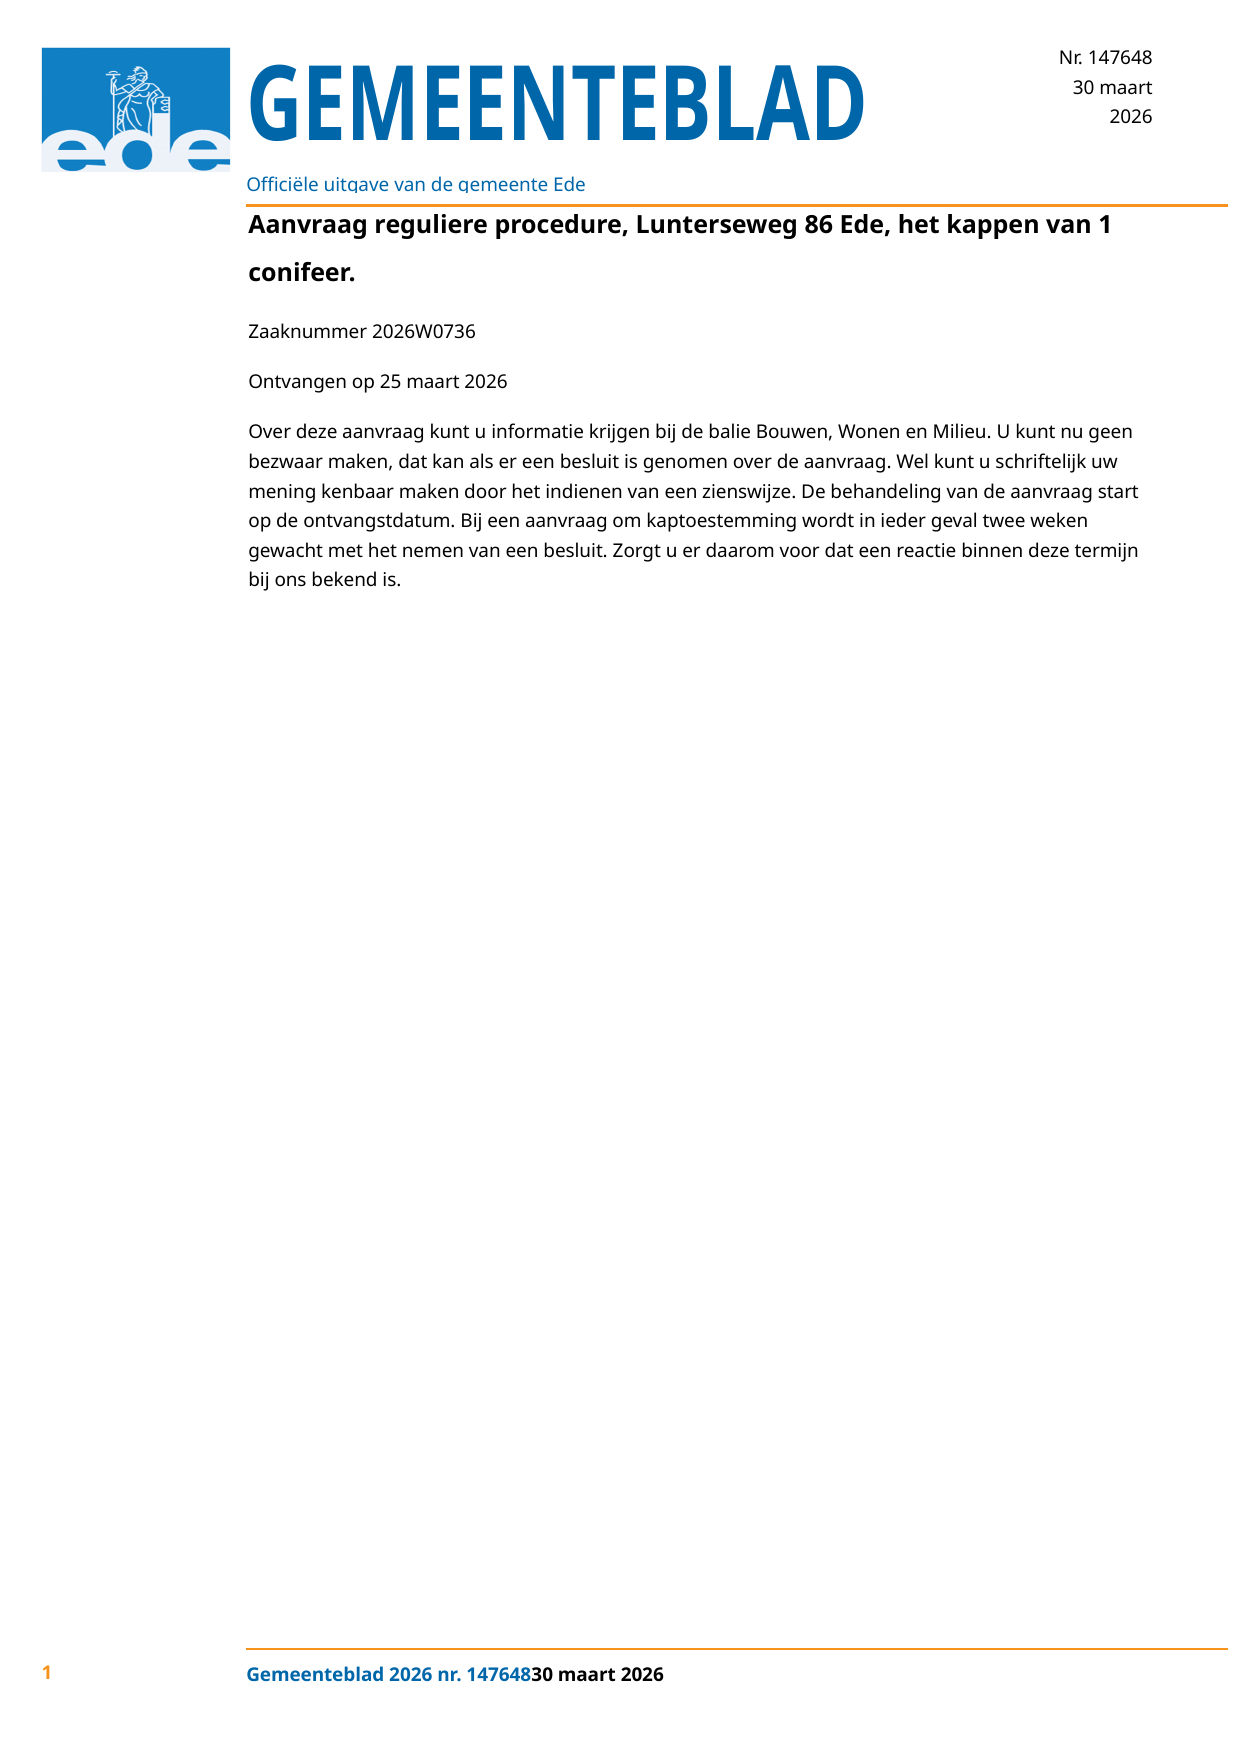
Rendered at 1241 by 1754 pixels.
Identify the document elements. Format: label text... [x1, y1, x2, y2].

text Zaaknummer 2026W0736 [248, 318, 1152, 344]
text Ontvangen op 25 maart 2026 [248, 368, 1152, 394]
picture [41, 47, 231, 172]
text Aanvraag reguliere procedure, Lunterseweg 86 Ede, het kappen van 1 conifeer. [248, 207, 1152, 288]
text Over deze aanvraag kunt u informatie krijgen bij de balie Bouwen, Wonen en Milieu. U kunt nu geen bezwaar maken, dat kan als er een besluit is genomen over de aanvraag. Wel kunt u schriftelijk uw mening kenbaar maken door het indienen van een zienswijze. De behandeling van de aanvraag start op de ontvangstdatum. Bij een aanvraag om kaptoestemming wordt in ieder geval twee weken gewacht met het nemen van een besluit. Zorgt u er daarom voor dat een reactie binnen deze termijn bij ons bekend is. [248, 419, 1152, 592]
